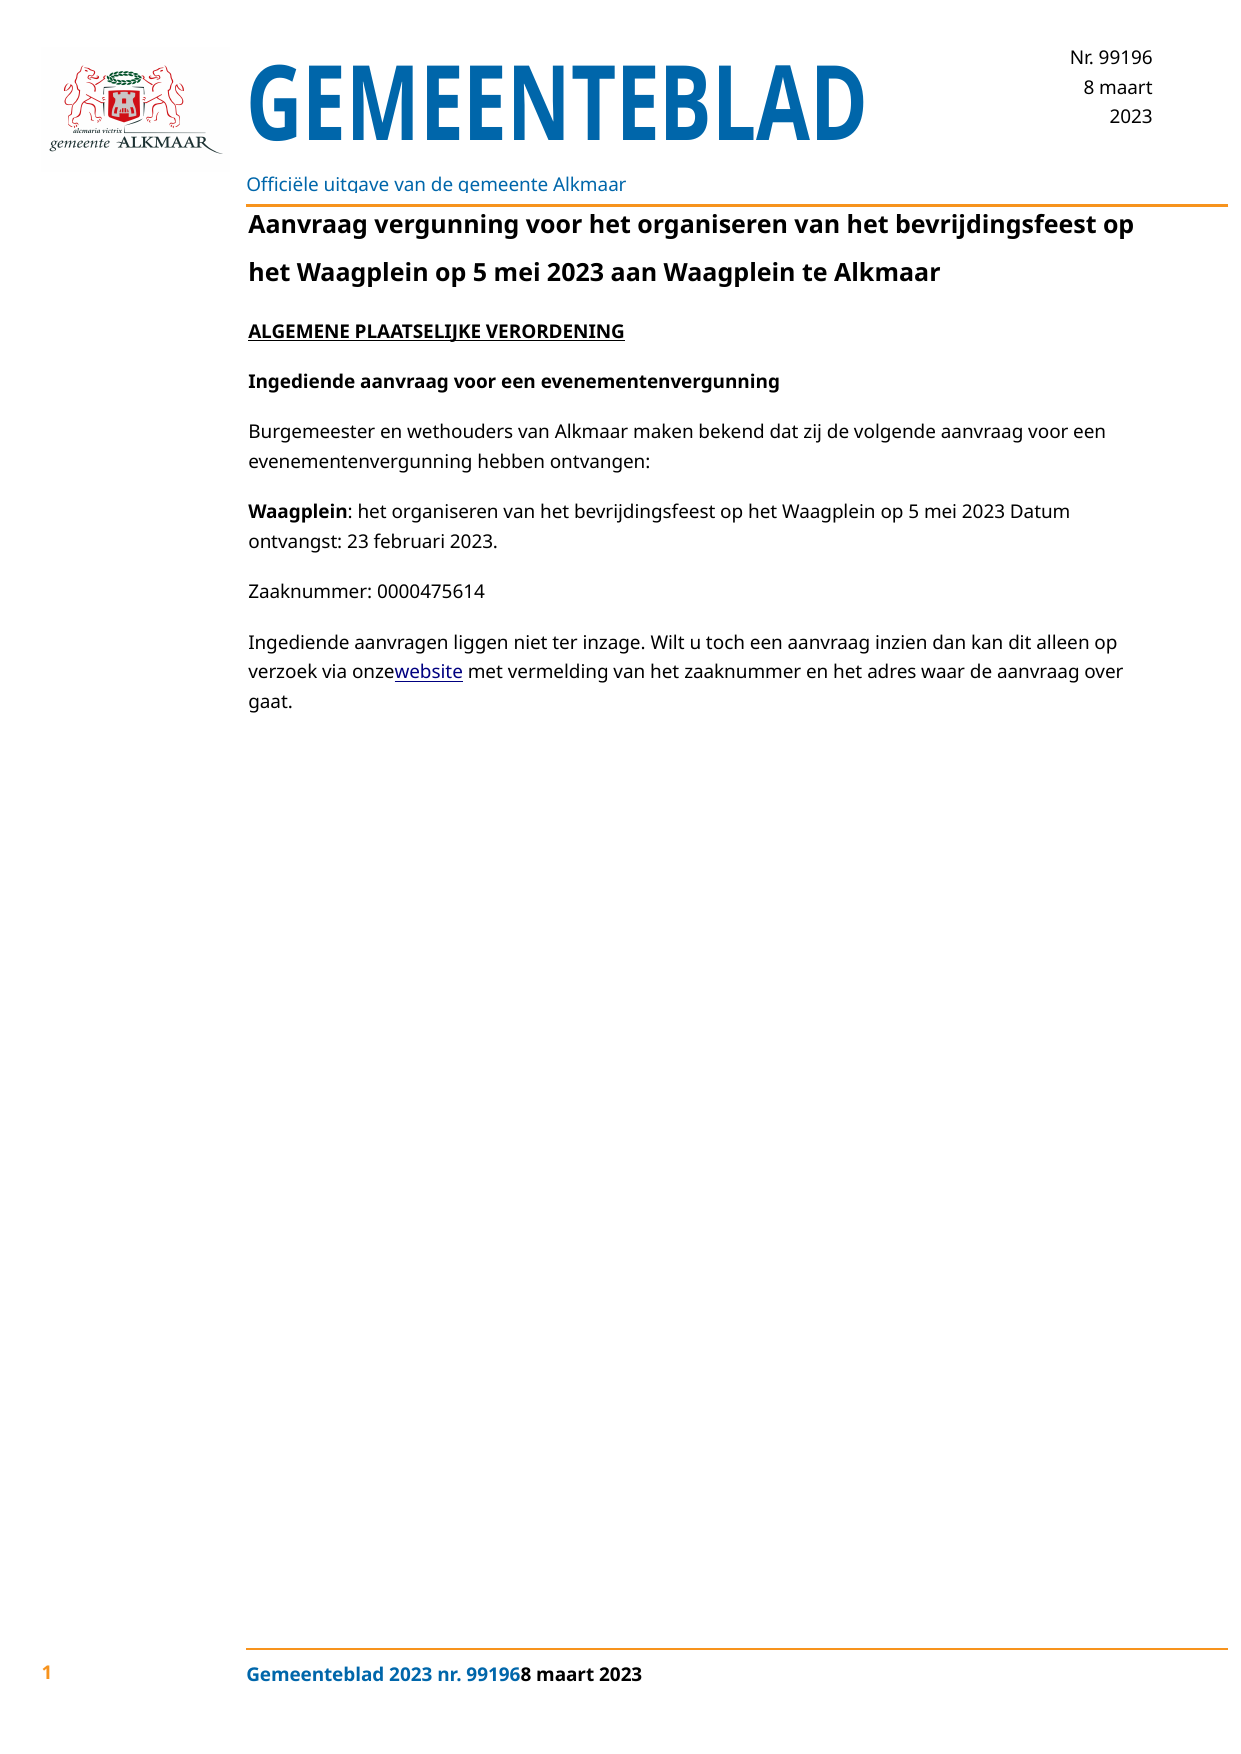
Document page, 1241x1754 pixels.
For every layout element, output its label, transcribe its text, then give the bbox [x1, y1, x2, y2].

text Aanvraag vergunning voor het organiseren van het bevrijdingsfeest op het Waagplein op 5 mei 2023 aan Waagplein te Alkmaar [248, 207, 1152, 288]
text Ingediende aanvragen liggen niet ter inzage. Wilt u toch een aanvraag inzien dan kan dit alleen op verzoek via onzewebsite met vermelding van het zaaknummer en het adres waar de aanvraag over gaat. [248, 629, 1152, 714]
picture [41, 47, 231, 172]
text Ingediende aanvraag voor een evenementenvergunning [248, 368, 1152, 394]
text Waagplein: het organiseren van het bevrijdingsfeest op het Waagplein op 5 mei 2023 Datum ontvangst: 23 februari 2023. [248, 499, 1152, 554]
text Burgemeester en wethouders van Alkmaar maken bekend dat zij de volgende aanvraag voor een evenementenvergunning hebben ontvangen: [248, 419, 1152, 474]
text Zaaknummer: 0000475614 [248, 579, 1152, 604]
text ALGEMENE PLAATSELIJKE VERORDENING [248, 318, 1152, 344]
